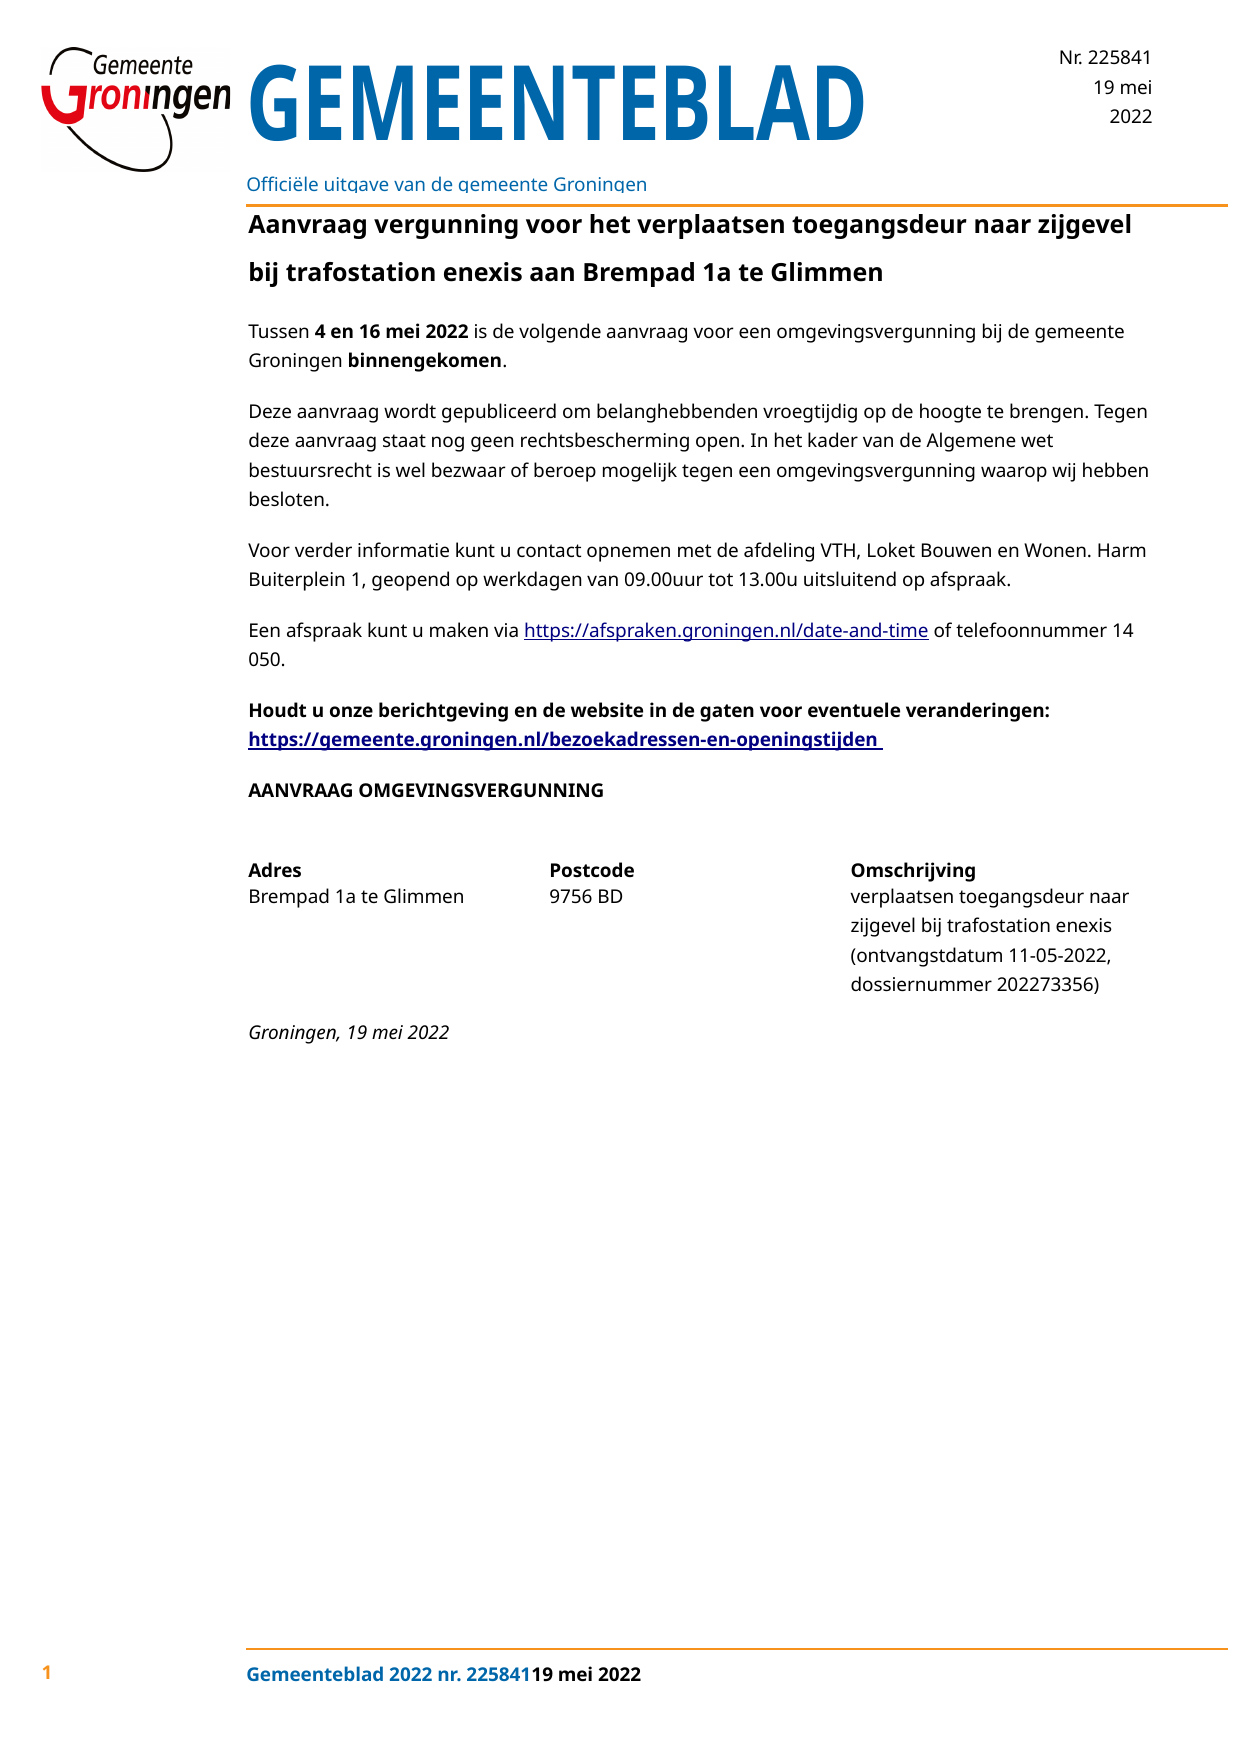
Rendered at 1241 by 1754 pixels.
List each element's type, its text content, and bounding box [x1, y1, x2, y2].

table_cell Brempad 1a te Glimmen [248, 883, 549, 997]
text Houdt u onze berichtgeving en de website in de gaten voor eventuele veranderingen: https://gemeente.groningen.nl/bezoekadressen-en-openingstijden [248, 697, 1152, 752]
table_header Omschrijving [850, 857, 1152, 883]
text AANVRAAG OMGEVINGSVERGUNNING [248, 777, 1152, 803]
text Voor verder informatie kunt u contact opnemen met de afdeling VTH, Loket Bouwen en Wonen. Harm Buiterplein 1, geopend op werkdagen van 09.00uur tot 13.00u uitsluitend op afspraak. [248, 537, 1152, 592]
table_cell verplaatsen toegangsdeur naar zijgevel bij trafostation enexis (ontvangstdatum 11-05-2022, dossiernummer 202273356) [850, 883, 1152, 997]
text Groningen, 19 mei 2022 [248, 1019, 1152, 1044]
text Een afspraak kunt u maken via https://afspraken.groningen.nl/date-and-time of telefoonnummer 14 050. [248, 617, 1152, 672]
text Aanvraag vergunning voor het verplaatsen toegangsdeur naar zijgevel bij trafostation enexis aan Brempad 1a te Glimmen [248, 207, 1152, 288]
text Tussen 4 en 16 mei 2022 is de volgende aanvraag voor een omgevingsvergunning bij de gemeente Groningen binnengekomen. [248, 318, 1152, 373]
picture [41, 47, 231, 172]
table_header Adres [248, 857, 549, 883]
table_cell 9756 BD [549, 883, 850, 997]
text Deze aanvraag wordt gepubliceerd om belanghebbenden vroegtijdig op de hoogte te brengen. Tegen deze aanvraag staat nog geen rechtsbescherming open. In het kader van de Algemene wet bestuursrecht is wel bezwaar of beroep mogelijk tegen een omgevingsvergunning waarop wij hebben besloten. [248, 398, 1152, 512]
table_header Postcode [549, 857, 850, 883]
